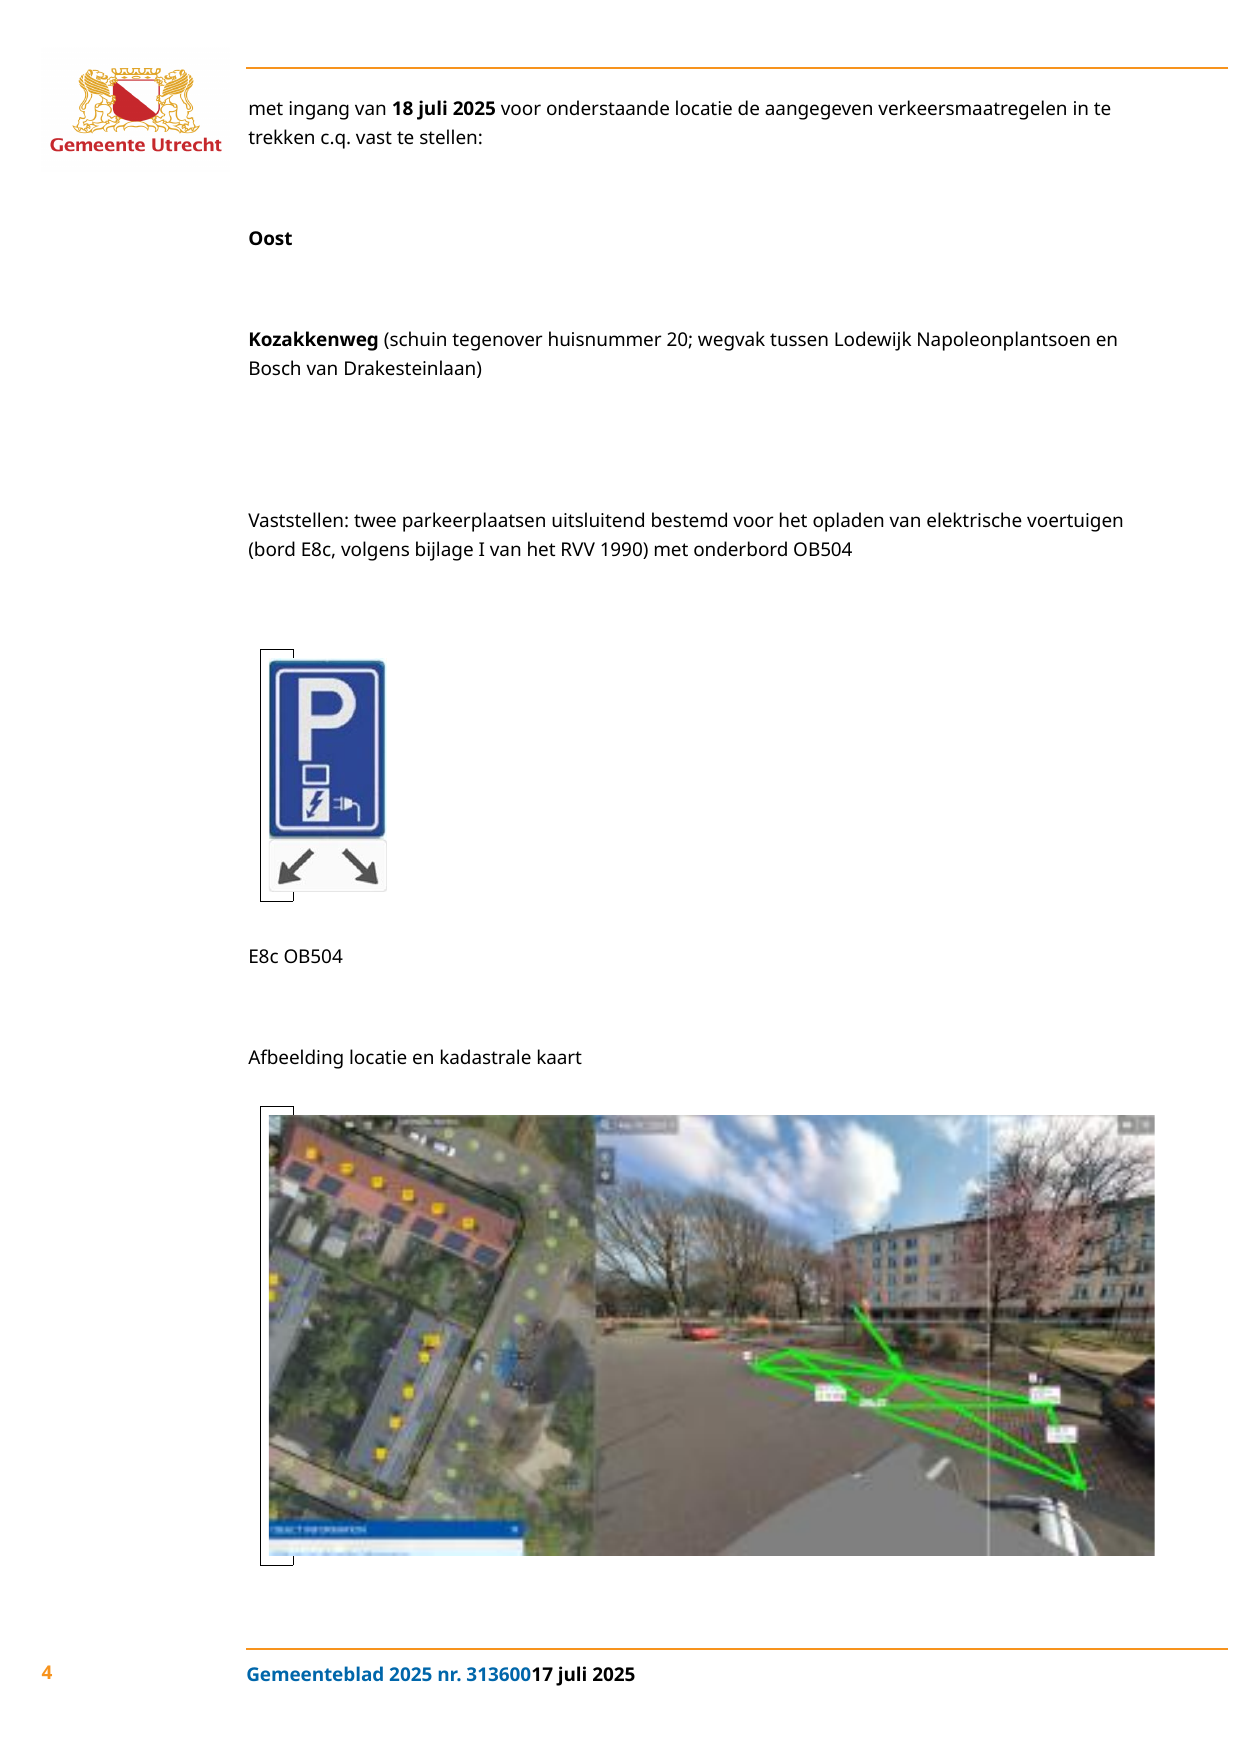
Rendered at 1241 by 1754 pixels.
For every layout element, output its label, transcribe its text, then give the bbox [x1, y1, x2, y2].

text Kozakkenweg (schuin tegenover huisnummer 20; wegvak tussen Lodewijk Napoleonplantsoen en Bosch van Drakesteinlaan) [248, 326, 1152, 381]
picture [41, 47, 231, 172]
text Vaststellen: twee parkeerplaatsen uitsluitend bestemd voor het opladen van elektrische voertuigen (bord E8c, volgens bijlage I van het RVV 1990) met onderbord OB504 [248, 507, 1152, 562]
picture [268, 658, 387, 892]
picture [268, 1115, 1155, 1556]
text Afbeelding locatie en kadastrale kaart [248, 1044, 1152, 1070]
text met ingang van 18 juli 2025 voor onderstaande locatie de aangegeven verkeersmaatregelen in te trekken c.q. vast te stellen: [248, 95, 1152, 150]
text Oost [248, 225, 1152, 251]
text E8c OB504 [248, 943, 1152, 969]
